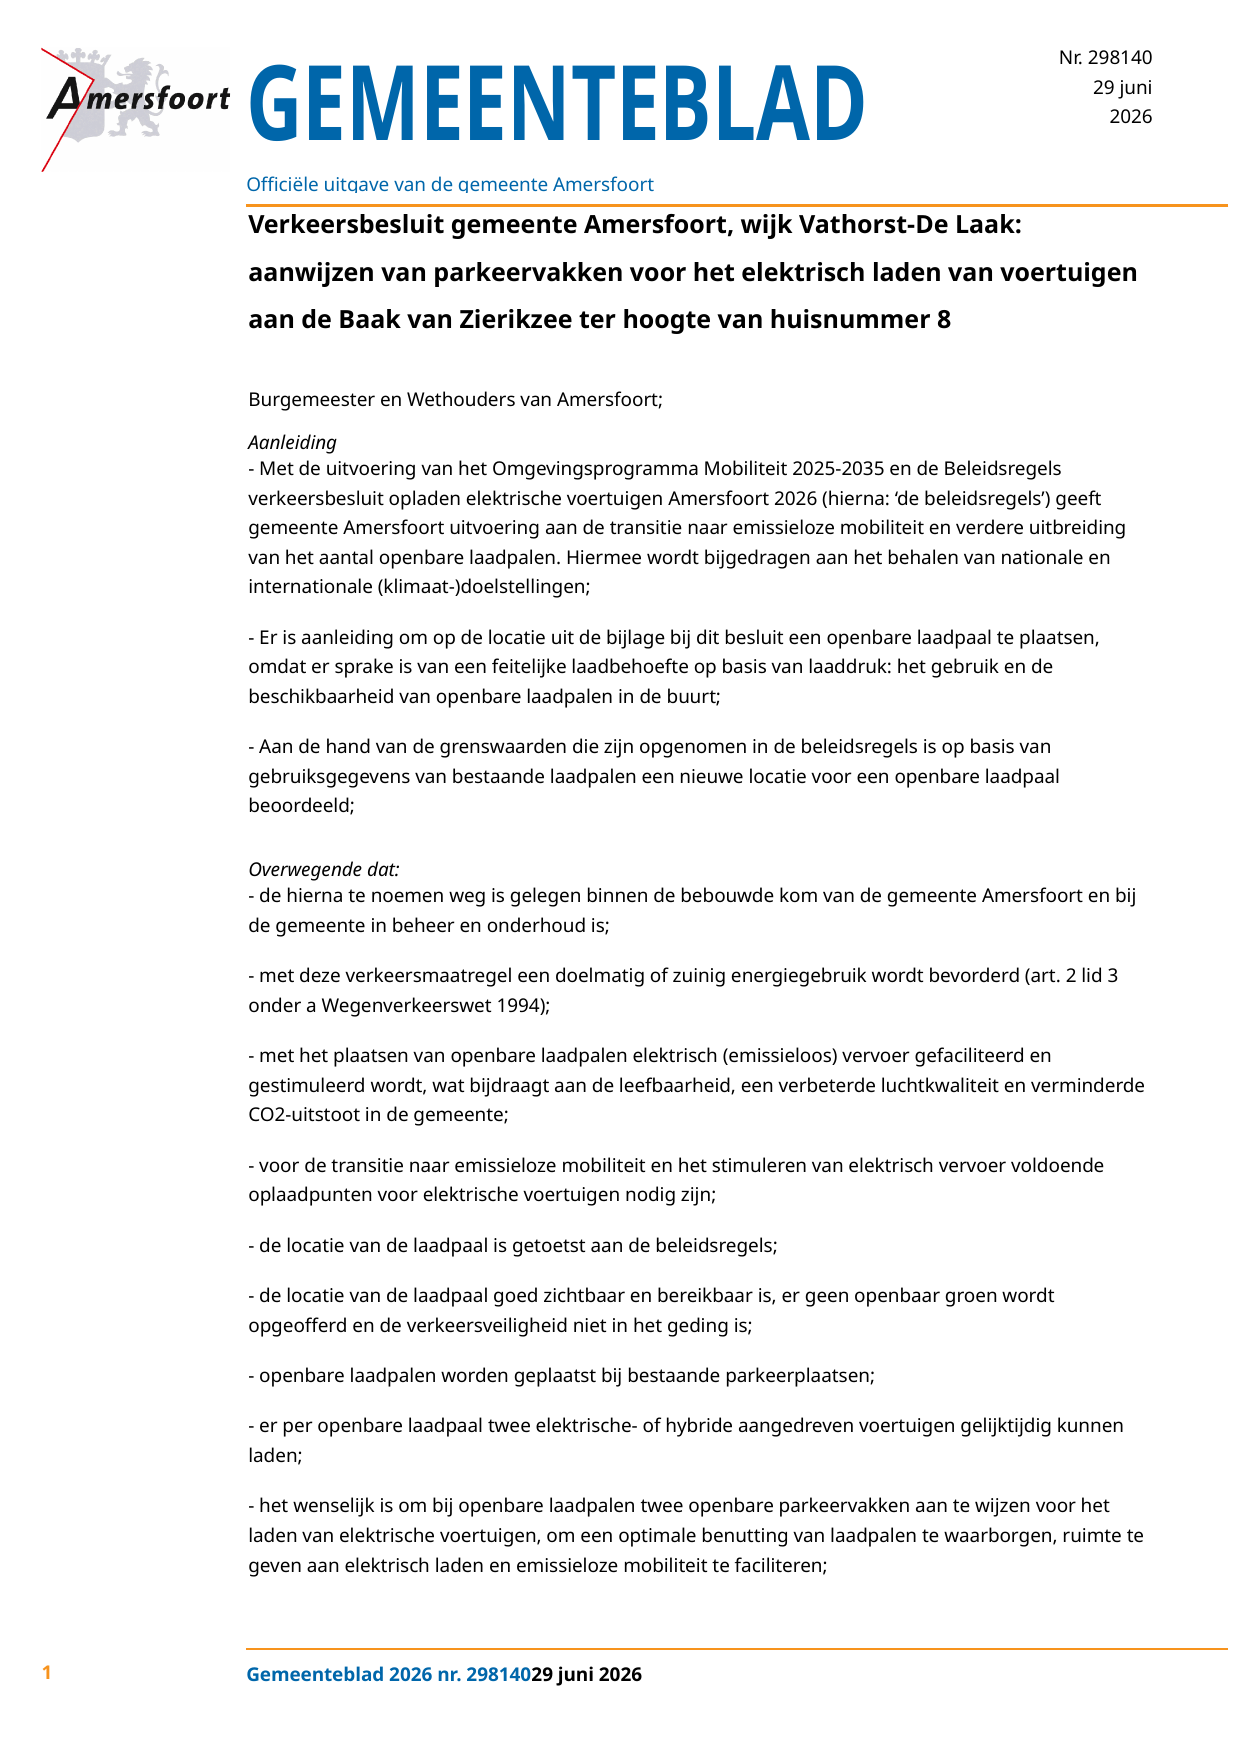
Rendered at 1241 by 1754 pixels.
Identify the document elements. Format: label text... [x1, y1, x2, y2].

text Aanleiding [248, 429, 1152, 455]
text - Aan de hand van de grenswaarden die zijn opgenomen in de beleidsregels is op basis van gebruiksgegevens van bestaande laadpalen een nieuwe locatie voor een openbare laadpaal beoordeeld; [248, 733, 1152, 818]
text - openbare laadpalen worden geplaatst bij bestaande parkeerplaatsen; [248, 1362, 1152, 1388]
text - Met de uitvoering van het Omgevingsprogramma Mobiliteit 2025-2035 en de Beleidsregels verkeersbesluit opladen elektrische voertuigen Amersfoort 2026 (hierna: ‘de beleidsregels’) geeft gemeente Amersfoort uitvoering aan de transitie naar emissieloze mobiliteit en verdere uitbreiding van het aantal openbare laadpalen. Hiermee wordt bijgedragen aan het behalen van nationale en internationale (klimaat-)doelstellingen; [248, 455, 1152, 599]
text - de locatie van de laadpaal goed zichtbaar en bereikbaar is, er geen openbaar groen wordt opgeofferd en de verkeersveiligheid niet in het geding is; [248, 1282, 1152, 1338]
text Overwegende dat: [248, 857, 1152, 882]
text - er per openbare laadpaal twee elektrische- of hybride aangedreven voertuigen gelijktijdig kunnen laden; [248, 1413, 1152, 1468]
text - de locatie van de laadpaal is getoetst aan de beleidsregels; [248, 1232, 1152, 1258]
text Verkeersbesluit gemeente Amersfoort, wijk Vathorst-De Laak: aanwijzen van parkeervakken voor het elektrisch laden van voertuigen aan de Baak van Zierikzee ter hoogte van huisnummer 8 [248, 207, 1152, 336]
text Burgemeester en Wethouders van Amersfoort; [248, 386, 1152, 412]
text - met het plaatsen van openbare laadpalen elektrisch (emissieloos) vervoer gefaciliteerd en gestimuleerd wordt, wat bijdraagt aan de leefbaarheid, een verbeterde luchtkwaliteit en verminderde CO2-uitstoot in de gemeente; [248, 1042, 1152, 1127]
text - de hierna te noemen weg is gelegen binnen de bebouwde kom van de gemeente Amersfoort en bij de gemeente in beheer en onderhoud is; [248, 882, 1152, 938]
text - voor de transitie naar emissieloze mobiliteit en het stimuleren van elektrisch vervoer voldoende oplaadpunten voor elektrische voertuigen nodig zijn; [248, 1152, 1152, 1207]
text - het wenselijk is om bij openbare laadpalen twee openbare parkeervakken aan te wijzen voor het laden van elektrische voertuigen, om een optimale benutting van laadpalen te waarborgen, ruimte te geven aan elektrisch laden en emissieloze mobiliteit te faciliteren; [248, 1493, 1152, 1578]
text - Er is aanleiding om op de locatie uit de bijlage bij dit besluit een openbare laadpaal te plaatsen, omdat er sprake is van een feitelijke laadbehoefte op basis van laaddruk: het gebruik en de beschikbaarheid van openbare laadpalen in de buurt; [248, 624, 1152, 709]
picture [41, 47, 231, 172]
text - met deze verkeersmaatregel een doelmatig of zuinig energiegebruik wordt bevorderd (art. 2 lid 3 onder a Wegenverkeerswet 1994); [248, 962, 1152, 1018]
